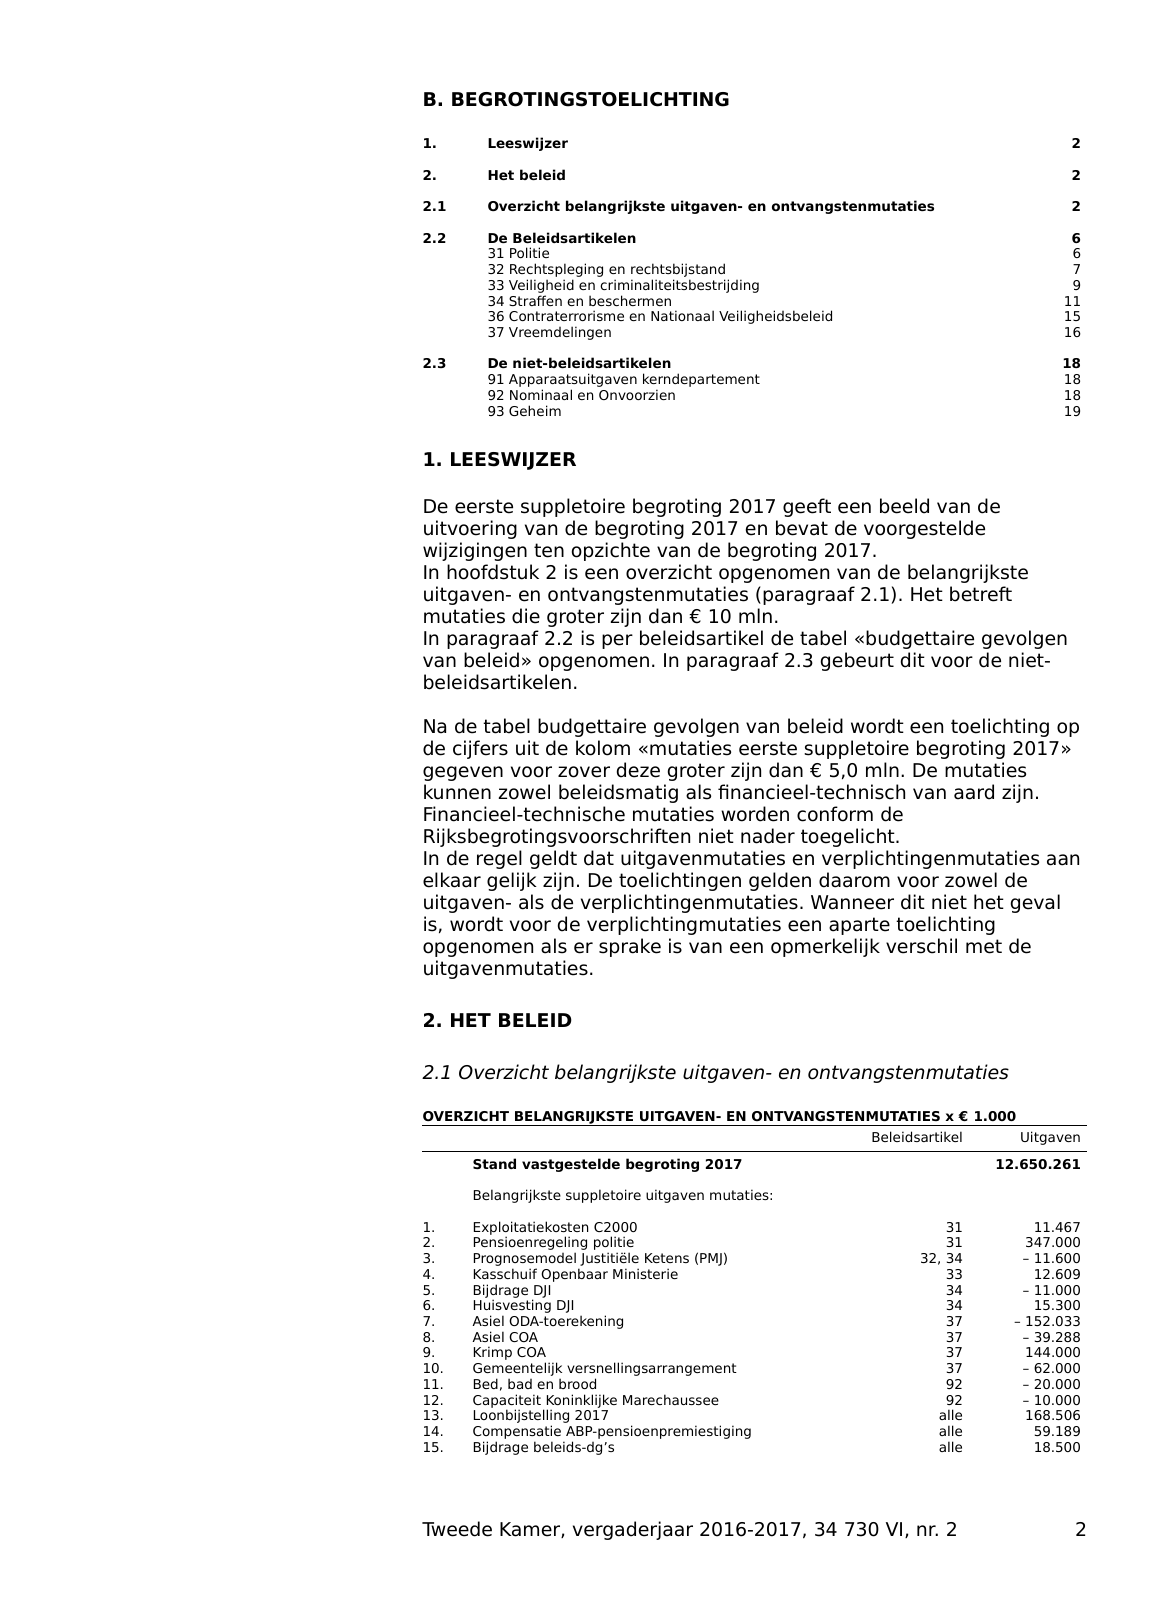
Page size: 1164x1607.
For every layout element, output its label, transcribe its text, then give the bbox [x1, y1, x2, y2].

table_cell 59.189 [969, 1424, 1087, 1439]
table_cell 37 Vreemdelingen [481, 325, 1013, 341]
table_cell 2 [1013, 168, 1087, 183]
table_cell 6 [1013, 230, 1087, 246]
table_cell [481, 215, 1013, 230]
table_cell 2. [422, 168, 481, 183]
table_cell 36 Contraterrorisme en Nationaal Veiligheidsbeleid [481, 309, 1013, 325]
table_cell [1013, 152, 1087, 167]
table_cell 33 [850, 1267, 968, 1282]
table_cell 34 [850, 1298, 968, 1314]
table_cell 18 [1013, 356, 1087, 372]
text De eerste suppletoire begroting 2017 geeft een beeld van de uitvoering van de begroting 2017 en bevat de voorgestelde wijzigingen ten opzichte van de begroting 2017. [422, 496, 1087, 562]
table_cell 34 [850, 1282, 968, 1298]
table_cell Pensioenregeling politie [467, 1235, 850, 1251]
table_cell 92 Nominaal en Onvoorzien [481, 388, 1013, 403]
table_cell 18 [1013, 372, 1087, 388]
table_cell – 11.600 [969, 1251, 1087, 1267]
table_cell Gemeentelijk versnellingsarrangement [467, 1361, 850, 1377]
table_cell [969, 1204, 1087, 1219]
table_cell Compensatie ABP-pensioenpremiestiging [467, 1424, 850, 1439]
table_cell [969, 1188, 1087, 1204]
table_cell Bed, bad en brood [467, 1377, 850, 1392]
table_cell [969, 1172, 1087, 1188]
table_cell [422, 388, 481, 403]
table_cell 6. [422, 1298, 467, 1314]
table_cell 33 Veiligheid en criminaliteitsbestrijding [481, 278, 1013, 293]
table_cell [422, 278, 481, 293]
table_cell 92 [850, 1377, 968, 1392]
table_cell alle [850, 1408, 968, 1424]
text In paragraaf 2.2 is per beleidsartikel de tabel «budgettaire gevolgen van beleid» opgenomen. In paragraaf 2.3 gebeurt dit voor de niet-beleidsartikelen. [422, 628, 1087, 694]
table_cell [422, 1152, 467, 1172]
table_cell 15 [1013, 309, 1087, 325]
table_cell [467, 1172, 850, 1188]
table_cell [422, 1126, 467, 1151]
table_cell Stand vastgestelde begroting 2017 [467, 1152, 850, 1172]
table_cell [422, 1455, 467, 1471]
table_cell [422, 152, 481, 167]
table_cell Belangrijkste suppletoire uitgaven mutaties: [467, 1188, 850, 1204]
table_cell [467, 1455, 850, 1471]
table_cell [481, 152, 1013, 167]
table_cell [422, 262, 481, 278]
table_cell – 39.288 [969, 1330, 1087, 1345]
text In de regel geldt dat uitgavenmutaties en verplichtingenmutaties aan elkaar gelijk zijn. De toelichtingen gelden daarom voor zowel de uitgaven- als de verplichtingenmutaties. Wanneer dit niet het geval is, wordt voor de verplichtingmutaties een aparte toelichting opgenomen als er sprake is van een opmerkelijk verschil met de uitgavenmutaties. [422, 848, 1087, 980]
table_cell Asiel ODA-toerekening [467, 1314, 850, 1329]
table_cell [422, 372, 481, 388]
table_cell 93 Geheim [481, 404, 1013, 419]
table_cell 9 [1013, 278, 1087, 293]
table_cell [481, 341, 1013, 356]
table_cell [850, 1455, 968, 1471]
table_header OVERZICHT BELANGRIJKSTE UITGAVEN- EN ONTVANGSTENMUTATIES x € 1.000 [422, 1109, 1087, 1124]
table_cell 3. [422, 1251, 467, 1267]
table_cell Overzicht belangrijkste uitgaven- en ontvangstenmutaties [481, 199, 1013, 215]
table_cell – 10.000 [969, 1393, 1087, 1408]
table_cell 34 Straffen en beschermen [481, 293, 1013, 309]
subtitle 2.1 Overzicht belangrijkste uitgaven- en ontvangstenmutaties [422, 1062, 1087, 1084]
table_cell Krimp COA [467, 1345, 850, 1361]
table_header Leeswijzer [481, 136, 1013, 152]
table_cell 31 Politie [481, 246, 1013, 262]
table_cell 12. [422, 1393, 467, 1408]
table_cell 12.609 [969, 1267, 1087, 1282]
table_cell 7 [1013, 262, 1087, 278]
table_cell De Beleidsartikelen [481, 230, 1013, 246]
table_cell De niet-beleidsartikelen [481, 356, 1013, 372]
table_cell 2.1 [422, 199, 481, 215]
table_cell 37 [850, 1345, 968, 1361]
table_header 1. [422, 136, 481, 152]
table_cell [969, 1455, 1087, 1471]
table_cell 11. [422, 1377, 467, 1392]
table_cell 168.506 [969, 1408, 1087, 1424]
table_cell [422, 404, 481, 419]
table_cell 18 [1013, 388, 1087, 403]
table_cell 7. [422, 1314, 467, 1329]
table_cell [422, 215, 481, 230]
table_cell [850, 1188, 968, 1204]
subtitle 2. HET BELEID [422, 1010, 1087, 1032]
table_cell Beleidsartikel [850, 1126, 968, 1151]
table_cell Huisvesting DJI [467, 1298, 850, 1314]
table_cell [422, 293, 481, 309]
table_cell 16 [1013, 325, 1087, 341]
table_cell 15.300 [969, 1298, 1087, 1314]
table_cell 15. [422, 1440, 467, 1455]
table_cell [467, 1204, 850, 1219]
table_cell 11.467 [969, 1219, 1087, 1235]
table_cell 2.3 [422, 356, 481, 372]
table_cell 2 [1013, 199, 1087, 215]
table_cell 91 Apparaatsuitgaven kerndepartement [481, 372, 1013, 388]
table_cell 10. [422, 1361, 467, 1377]
table_cell 9. [422, 1345, 467, 1361]
table_cell [422, 183, 481, 199]
table_cell 347.000 [969, 1235, 1087, 1251]
table_cell Loonbijstelling 2017 [467, 1408, 850, 1424]
table_cell 144.000 [969, 1345, 1087, 1361]
table_cell 32 Rechtspleging en rechtsbijstand [481, 262, 1013, 278]
subtitle 1. LEESWIJZER [422, 449, 1087, 471]
table_cell 13. [422, 1408, 467, 1424]
table_cell 32, 34 [850, 1251, 968, 1267]
table_cell Het beleid [481, 168, 1013, 183]
table_cell 37 [850, 1314, 968, 1329]
table_cell [422, 1172, 467, 1188]
table_cell 6 [1013, 246, 1087, 262]
table_cell 8. [422, 1330, 467, 1345]
table_cell Exploitatiekosten C2000 [467, 1219, 850, 1235]
table_cell 12.650.261 [969, 1152, 1087, 1172]
table_cell [850, 1204, 968, 1219]
table_cell [422, 341, 481, 356]
table_cell Capaciteit Koninklijke Marechaussee [467, 1393, 850, 1408]
table_cell [422, 246, 481, 262]
table_cell 2. [422, 1235, 467, 1251]
table_cell 2.2 [422, 230, 481, 246]
table_cell [850, 1152, 968, 1172]
table_cell [1013, 341, 1087, 356]
table_cell [850, 1172, 968, 1188]
table_cell 92 [850, 1393, 968, 1408]
table_cell [481, 183, 1013, 199]
table_cell alle [850, 1440, 968, 1455]
table_cell – 152.033 [969, 1314, 1087, 1329]
table_cell [467, 1126, 850, 1151]
table_cell [422, 309, 481, 325]
table_cell Bijdrage beleids-dg’s [467, 1440, 850, 1455]
table_cell 14. [422, 1424, 467, 1439]
table_cell Kasschuif Openbaar Ministerie [467, 1267, 850, 1282]
table_cell Prognosemodel Justitiële Ketens (PMJ) [467, 1251, 850, 1267]
table_cell 37 [850, 1361, 968, 1377]
table_cell [422, 1204, 467, 1219]
table_cell [422, 325, 481, 341]
table_cell 37 [850, 1330, 968, 1345]
table_cell Bijdrage DJI [467, 1282, 850, 1298]
table_cell – 20.000 [969, 1377, 1087, 1392]
table_cell alle [850, 1424, 968, 1439]
table_cell [422, 1188, 467, 1204]
table_header 2 [1013, 136, 1087, 152]
table_cell – 62.000 [969, 1361, 1087, 1377]
table_cell 11 [1013, 293, 1087, 309]
table_cell Uitgaven [969, 1126, 1087, 1151]
table_cell 19 [1013, 404, 1087, 419]
table_cell 5. [422, 1282, 467, 1298]
table_cell [1013, 215, 1087, 230]
table_cell 31 [850, 1219, 968, 1235]
text Na de tabel budgettaire gevolgen van beleid wordt een toelichting op de cijfers uit de kolom «mutaties eerste suppletoire begroting 2017» gegeven voor zover deze groter zijn dan € 5,0 mln. De mutaties kunnen zowel beleidsmatig als financieel-technisch van aard zijn. Financieel-technische mutaties worden conform de Rijksbegrotingsvoorschriften niet nader toegelicht. [422, 716, 1087, 848]
table_cell – 11.000 [969, 1282, 1087, 1298]
table_cell 31 [850, 1235, 968, 1251]
table_cell 18.500 [969, 1440, 1087, 1455]
table_cell 1. [422, 1219, 467, 1235]
table_cell [1013, 183, 1087, 199]
table_cell 4. [422, 1267, 467, 1282]
text In hoofdstuk 2 is een overzicht opgenomen van de belangrijkste uitgaven- en ontvangstenmutaties (paragraaf 2.1). Het betreft mutaties die groter zijn dan € 10 mln. [422, 562, 1087, 628]
subtitle B. BEGROTINGSTOELICHTING [422, 89, 1087, 111]
table_cell Asiel COA [467, 1330, 850, 1345]
